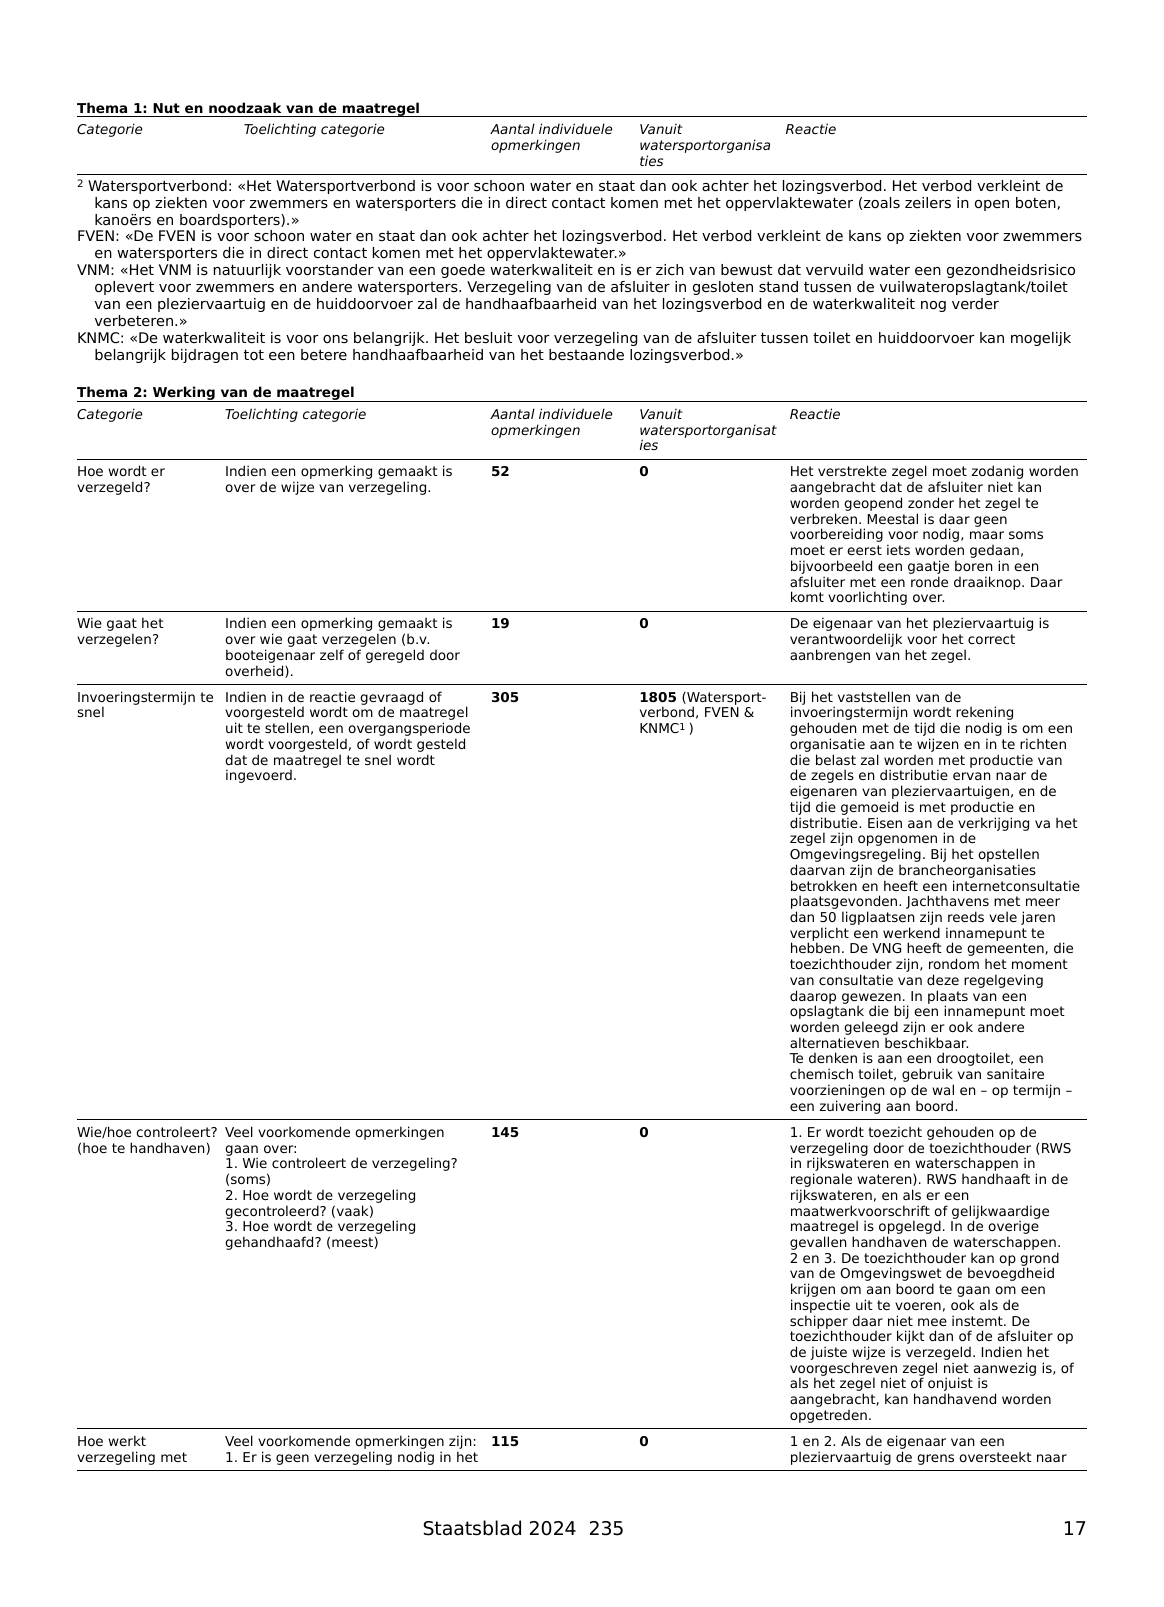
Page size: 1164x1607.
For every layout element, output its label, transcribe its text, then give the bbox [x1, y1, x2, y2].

table_cell 0 [633, 460, 784, 611]
table_cell 52 [485, 460, 633, 611]
table_cell Vanuit watersportorganisaties [633, 117, 779, 174]
table_cell Indien in de reactie gevraagd of voorgesteld wordt om de maatregel uit te stellen, een overgangsperiode wordt voorgesteld, of wordt gesteld dat de maatregel te snel wordt ingevoerd. [219, 685, 485, 1119]
table_cell Veel voorkomende opmerkingen gaan over: 1. Wie controleert de verzegeling? (soms) 2. Hoe wordt de verzegeling gecontroleerd? (vaak) 3. Hoe wordt de verzegeling gehandhaafd? (meest) [219, 1120, 485, 1428]
table_cell Categorie [77, 402, 219, 458]
table_cell 305 [485, 685, 633, 1119]
table_cell 115 [485, 1429, 633, 1470]
table_cell 145 [485, 1120, 633, 1428]
table_cell Reactie [784, 402, 1087, 458]
table_header Thema 1: Nut en noodzaak van de maatregel [77, 100, 1087, 116]
table_cell Aantal individuele opmerkingen [485, 402, 633, 458]
table_cell Aantal individuele opmerkingen [485, 117, 633, 174]
table_cell 2 Watersportverbond: «Het Watersportverbond is voor schoon water en staat dan ook achter het lozingsverbod. Het verbod verkleint de kans op ziekten voor zwemmers en watersporters die in direct contact komen met het oppervlaktewater (zoals zeilers in open boten, kanoërs en boardsporters).» FVEN: «De FVEN is voor schoon water en staat dan ook achter het lozingsverbod. Het verbod verkleint de kans op ziekten voor zwemmers en watersporters die in direct contact komen met het oppervlaktewater.» VNM: «Het VNM is natuurlijk voorstander van een goede waterkwaliteit en is er zich van bewust dat vervuild water een gezondheidsrisico oplevert voor zwemmers en andere watersporters. Verzegeling van de afsluiter in gesloten stand tussen de vuilwateropslagtank/toilet van een pleziervaartuig en de huiddoorvoer zal de handhaafbaarheid van het lozingsverbod en de waterkwaliteit nog verder verbeteren.» KNMC: «De waterkwaliteit is voor ons belangrijk. Het besluit voor verzegeling van de afsluiter tussen toilet en huiddoorvoer kan mogelijk belangrijk bijdragen tot een betere handhaafbaarheid van het bestaande lozingsverbod.» [77, 175, 1087, 363]
table_cell Hoe werkt verzegeling met [77, 1429, 219, 1470]
table_cell Vanuit watersportorganisaties [633, 402, 784, 458]
table_cell Toelichting categorie [238, 117, 485, 174]
table_cell 1 en 2. Als de eigenaar van een pleziervaartuig de grens oversteekt naar [784, 1429, 1087, 1470]
table_cell Indien een opmerking gemaakt is over de wijze van verzegeling. [219, 460, 485, 611]
table_cell Wie/hoe controleert? (hoe te handhaven) [77, 1120, 219, 1428]
table_cell 0 [633, 612, 784, 684]
table_cell Bij het vaststellen van de invoeringstermijn wordt rekening gehouden met de tijd die nodig is om een organisatie aan te wijzen en in te richten die belast zal worden met productie van de zegels en distributie ervan naar de eigenaren van pleziervaartuigen, en de tijd die gemoeid is met productie en distributie. Eisen aan de verkrijging va het zegel zijn opgenomen in de Omgevingsregeling. Bij het opstellen daarvan zijn de brancheorganisaties betrokken en heeft een internetconsultatie plaatsgevonden. Jachthavens met meer dan 50 ligplaatsen zijn reeds vele jaren verplicht een werkend innamepunt te hebben. De VNG heeft de gemeenten, die toezichthouder zijn, rondom het moment van consultatie van deze regelgeving daarop gewezen. In plaats van een opslagtank die bij een innamepunt moet worden geleegd zijn er ook andere alternatieven beschikbaar. Te denken is aan een droogtoilet, een chemisch toilet, gebruik van sanitaire voorzieningen op de wal en – op termijn – een zuivering aan boord. [784, 685, 1087, 1119]
table_cell 0 [633, 1429, 784, 1470]
table_cell Categorie [77, 117, 237, 174]
table_cell De eigenaar van het pleziervaartuig is verantwoordelijk voor het correct aanbrengen van het zegel. [784, 612, 1087, 684]
table_cell Reactie [780, 117, 1087, 174]
table_cell Toelichting categorie [219, 402, 485, 458]
table_cell Het verstrekte zegel moet zodanig worden aangebracht dat de afsluiter niet kan worden geopend zonder het zegel te verbreken. Meestal is daar geen voorbereiding voor nodig, maar soms moet er eerst iets worden gedaan, bijvoorbeeld een gaatje boren in een afsluiter met een ronde draaiknop. Daar komt voorlichting over. [784, 460, 1087, 611]
table_cell Indien een opmerking gemaakt is over wie gaat verzegelen (b.v. booteigenaar zelf of geregeld door overheid). [219, 612, 485, 684]
table_cell Veel voorkomende opmerkingen zijn: 1. Er is geen verzegeling nodig in het [219, 1429, 485, 1470]
table_cell Wie gaat het verzegelen? [77, 612, 219, 684]
table_cell 0 [633, 1120, 784, 1428]
table_cell 19 [485, 612, 633, 684]
table_cell 1. Er wordt toezicht gehouden op de verzegeling door de toezichthouder (RWS in rijkswateren en waterschappen in regionale wateren). RWS handhaaft in de rijkswateren, en als er een maatwerkvoorschrift of gelijkwaardige maatregel is opgelegd. In de overige gevallen handhaven de waterschappen. 2 en 3. De toezichthouder kan op grond van de Omgevingswet de bevoegdheid krijgen om aan boord te gaan om een inspectie uit te voeren, ook als de schipper daar niet mee instemt. De toezichthouder kijkt dan of de afsluiter op de juiste wijze is verzegeld. Indien het voorgeschreven zegel niet aanwezig is, of als het zegel niet of onjuist is aangebracht, kan handhavend worden opgetreden. [784, 1120, 1087, 1428]
table_cell Hoe wordt er verzegeld? [77, 460, 219, 611]
table_cell 1805 (Watersport-verbond, FVEN & KNMC1) [633, 685, 784, 1119]
table_cell Invoeringstermijn te snel [77, 685, 219, 1119]
table_header Thema 2: Werking van de maatregel [77, 385, 1087, 401]
